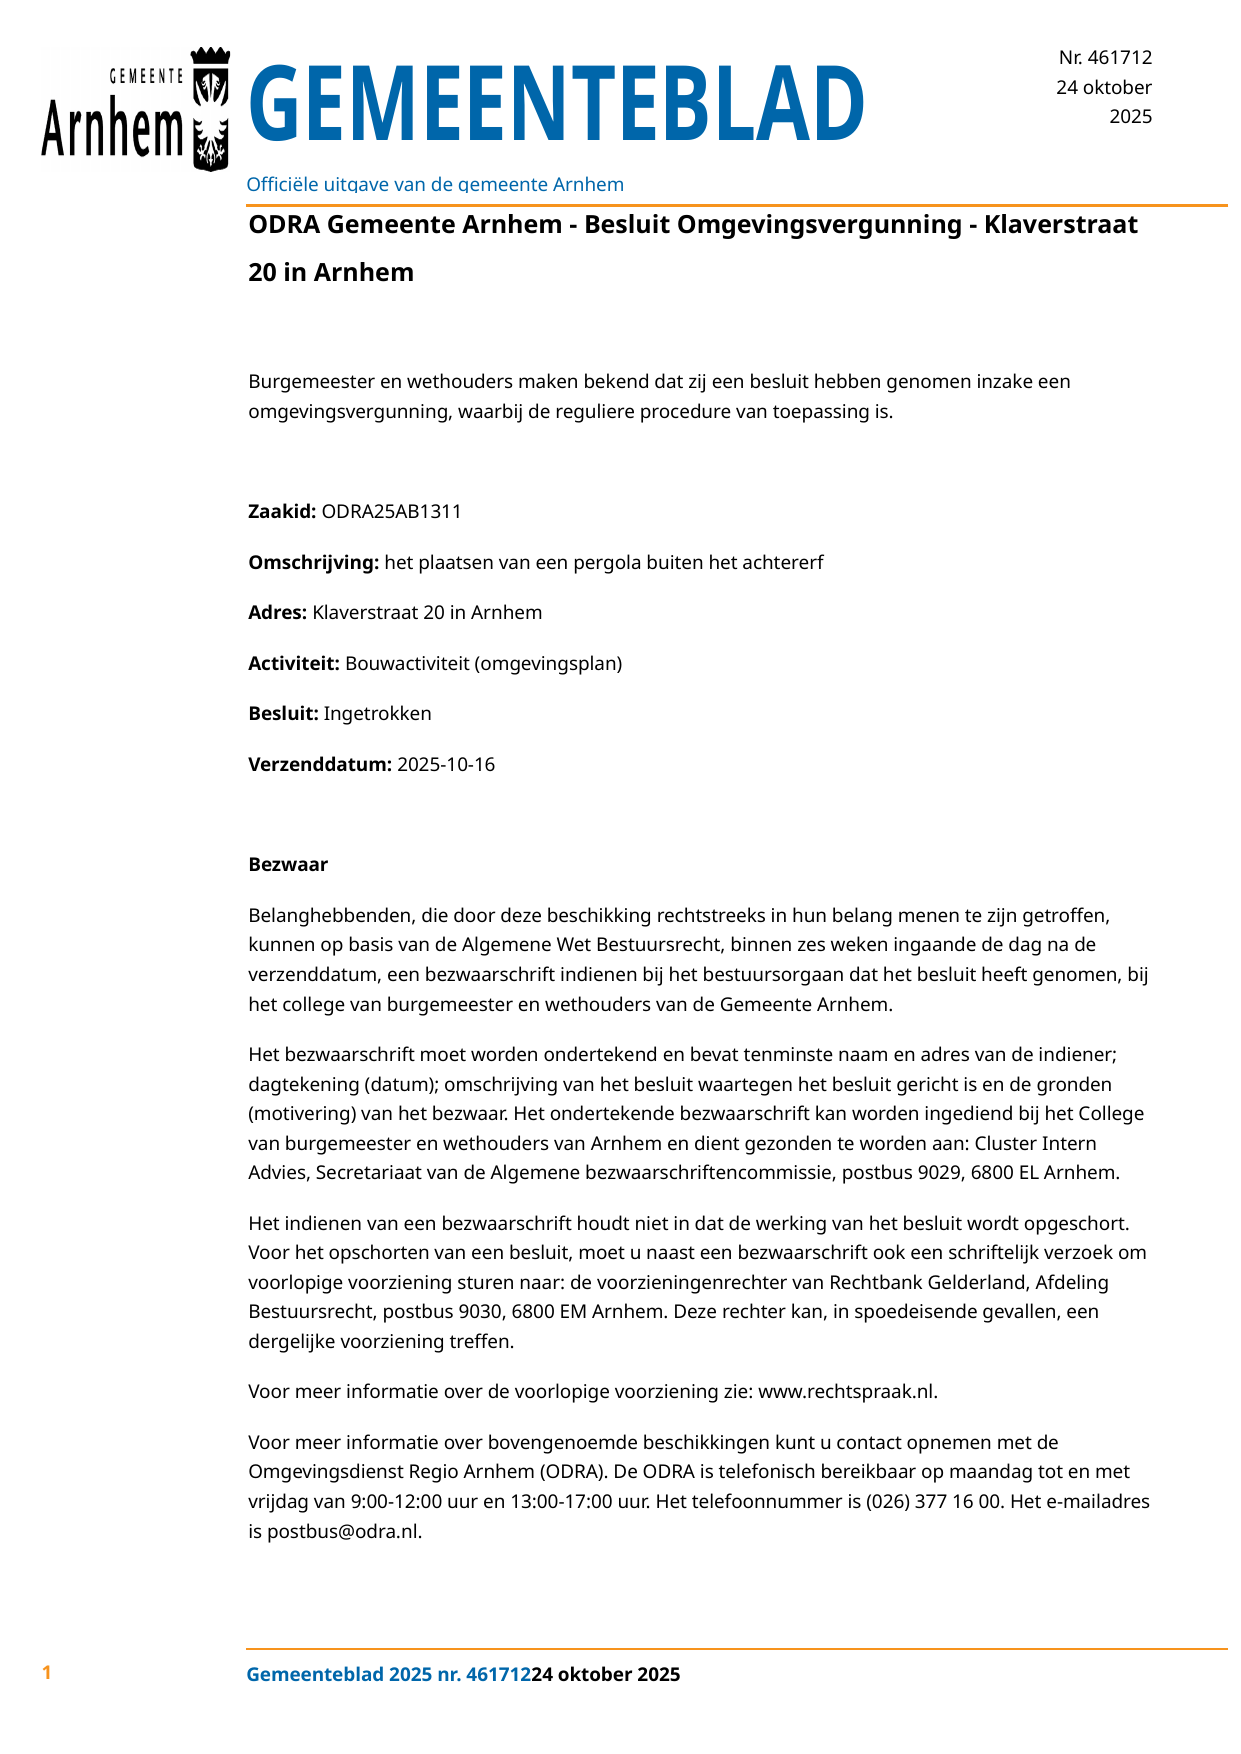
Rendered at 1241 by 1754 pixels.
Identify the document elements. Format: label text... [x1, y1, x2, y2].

text Het indienen van een bezwaarschrift houdt niet in dat de werking van het besluit wordt opgeschort. Voor het opschorten van een besluit, moet u naast een bezwaarschrift ook een schriftelijk verzoek om voorlopige voorziening sturen naar: de voorzieningenrechter van Rechtbank Gelderland, Afdeling Bestuursrecht, postbus 9030, 6800 EM Arnhem. Deze rechter kan, in spoedeisende gevallen, een dergelijke voorziening treffen. [248, 1210, 1152, 1354]
text Voor meer informatie over bovengenoemde beschikkingen kunt u contact opnemen met de Omgevingsdienst Regio Arnhem (ODRA). De ODRA is telefonisch bereikbaar op maandag tot en met vrijdag van 9:00-12:00 uur en 13:00-17:00 uur. Het telefoonnummer is (026) 377 16 00. Het e-mailadres is postbus@odra.nl. [248, 1429, 1152, 1544]
text Voor meer informatie over de voorlopige voorziening zie: www.rechtspraak.nl. [248, 1379, 1152, 1404]
text Verzenddatum: 2025-10-16 [248, 751, 1152, 777]
text Omschrijving: het plaatsen van een pergola buiten het achtererf [248, 549, 1152, 575]
text Besluit: Ingetrokken [248, 700, 1152, 726]
text Zaakid: ODRA25AB1311 [248, 499, 1152, 524]
picture [41, 47, 231, 172]
text ODRA Gemeente Arnhem - Besluit Omgevingsvergunning - Klaverstraat 20 in Arnhem [248, 207, 1152, 288]
text Burgemeester en wethouders maken bekend dat zij een besluit hebben genomen inzake een omgevingsvergunning, waarbij de reguliere procedure van toepassing is. [248, 368, 1152, 424]
text Bezwaar [248, 852, 1152, 877]
text Adres: Klaverstraat 20 in Arnhem [248, 599, 1152, 625]
text Het bezwaarschrift moet worden ondertekend en bevat tenminste naam en adres van de indiener; dagtekening (datum); omschrijving van het besluit waartegen het besluit gericht is en de gronden (motivering) van het bezwaar. Het ondertekende bezwaarschrift kan worden ingediend bij het College van burgemeester en wethouders van Arnhem en dient gezonden te worden aan: Cluster Intern Advies, Secretariaat van de Algemene bezwaarschriftencommissie, postbus 9029, 6800 EL Arnhem. [248, 1041, 1152, 1185]
text Belanghebbenden, die door deze beschikking rechtstreeks in hun belang menen te zijn getroffen, kunnen op basis van de Algemene Wet Bestuursrecht, binnen zes weken ingaande de dag na de verzenddatum, een bezwaarschrift indienen bij het bestuursorgaan dat het besluit heeft genomen, bij het college van burgemeester en wethouders van de Gemeente Arnhem. [248, 902, 1152, 1017]
text Activiteit: Bouwactiviteit (omgevingsplan) [248, 650, 1152, 676]
